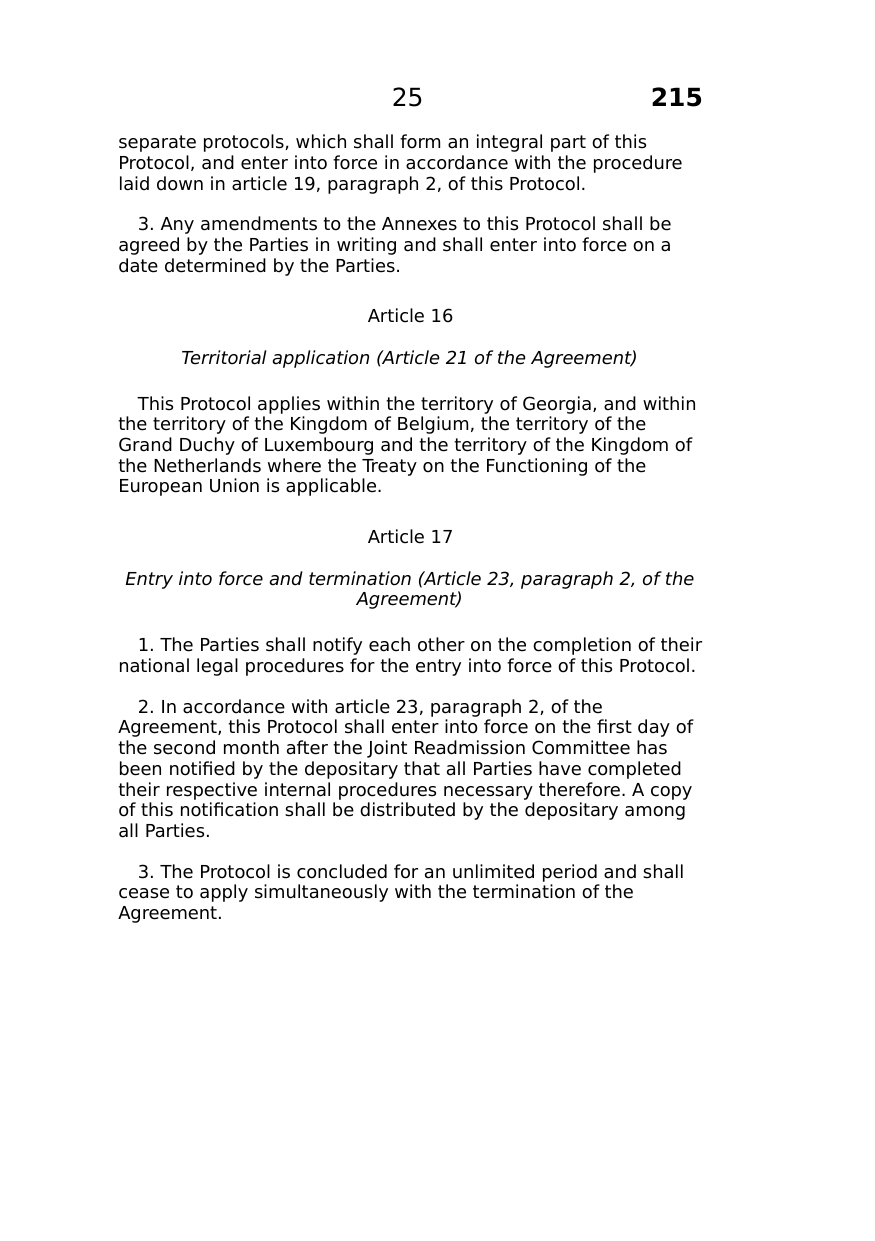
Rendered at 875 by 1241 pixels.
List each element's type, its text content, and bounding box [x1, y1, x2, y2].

text 3. Any amendments to the Annexes to this Protocol shall be agreed by the Parties in writing and shall enter into force on a date determined by the Parties. [118, 214, 703, 276]
subtitle Article 17 Entry into force and termination (Article 23, paragraph 2, of the Agreement) [118, 527, 703, 610]
text This Protocol applies within the territory of Georgia, and within the territory of the Kingdom of Belgium, the territory of the Grand Duchy of Luxembourg and the territory of the Kingdom of the Netherlands where the Treaty on the Functioning of the European Union is applicable. [118, 393, 703, 497]
subtitle Article 16 Territorial application (Article 21 of the Agreement) [118, 306, 703, 368]
text 3. The Protocol is concluded for an unlimited period and shall cease to apply simultaneously with the termination of the Agreement. [118, 862, 703, 924]
text separate protocols, which shall form an integral part of this Protocol, and enter into force in accordance with the procedure laid down in article 19, paragraph 2, of this Protocol. [118, 132, 703, 194]
text 1. The Parties shall notify each other on the completion of their national legal procedures for the entry into force of this Protocol. [118, 635, 703, 676]
text 2. In accordance with article 23, paragraph 2, of the Agreement, this Protocol shall enter into force on the first day of the second month after the Joint Readmission Committee has been notified by the depositary that all Parties have completed their respective internal procedures necessary therefore. A copy of this notification shall be distributed by the depositary among all Parties. [118, 696, 703, 842]
